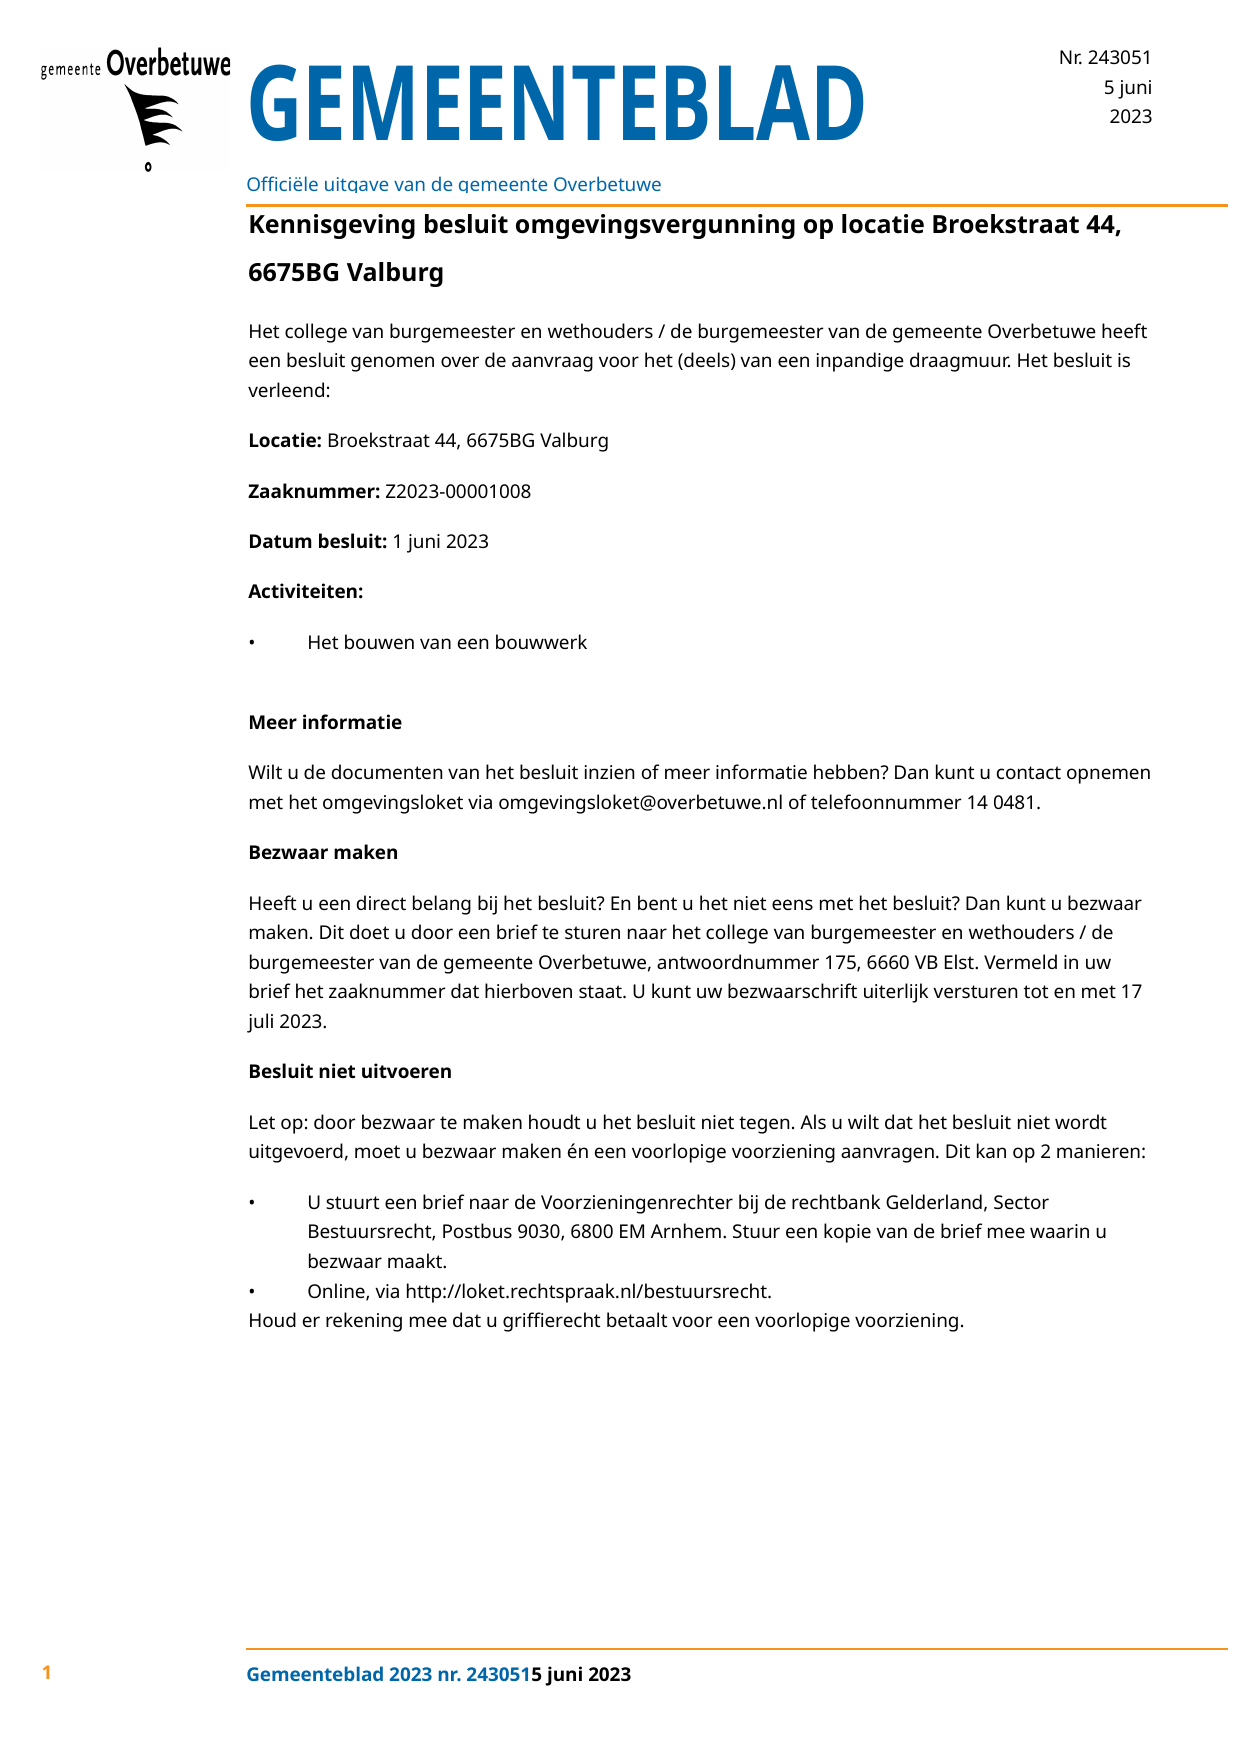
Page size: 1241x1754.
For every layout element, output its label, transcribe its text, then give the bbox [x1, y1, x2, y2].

list Online, via http://loket.rechtspraak.nl/bestuursrecht. [248, 1278, 1152, 1304]
text Bezwaar maken [248, 839, 1152, 865]
text Zaaknummer: Z2023-00001008 [248, 478, 1152, 504]
text Besluit niet uitvoeren [248, 1059, 1152, 1084]
text Let op: door bezwaar te maken houdt u het besluit niet tegen. Als u wilt dat het besluit niet wordt uitgevoerd, moet u bezwaar maken én een voorlopige voorziening aanvragen. Dit kan op 2 manieren: [248, 1109, 1152, 1164]
text Activiteiten: [248, 579, 1152, 604]
list U stuurt een brief naar de Voorzieningenrechter bij de rechtbank Gelderland, Sector Bestuursrecht, Postbus 9030, 6800 EM Arnhem. Stuur een kopie van de brief mee waarin u bezwaar maakt. [248, 1189, 1152, 1274]
picture [41, 47, 231, 172]
text Houd er rekening mee dat u griffierecht betaalt voor een voorlopige voorziening. [248, 1307, 1152, 1333]
text Het college van burgemeester en wethouders / de burgemeester van de gemeente Overbetuwe heeft een besluit genomen over de aanvraag voor het (deels) van een inpandige draagmuur. Het besluit is verleend: [248, 318, 1152, 403]
text Heeft u een direct belang bij het besluit? En bent u het niet eens met het besluit? Dan kunt u bezwaar maken. Dit doet u door een brief te sturen naar het college van burgemeester en wethouders / de burgemeester van de gemeente Overbetuwe, antwoordnummer 175, 6660 VB Elst. Vermeld in uw brief het zaaknummer dat hierboven staat. U kunt uw bezwaarschrift uiterlijk versturen tot en met 17 juli 2023. [248, 890, 1152, 1034]
text Datum besluit: 1 juni 2023 [248, 528, 1152, 554]
text Locatie: Broekstraat 44, 6675BG Valburg [248, 427, 1152, 453]
list Het bouwen van een bouwwerk [248, 629, 1152, 655]
text Wilt u de documenten van het besluit inzien of meer informatie hebben? Dan kunt u contact opnemen met het omgevingsloket via omgevingsloket@overbetuwe.nl of telefoonnummer 14 0481. [248, 759, 1152, 815]
text Kennisgeving besluit omgevingsvergunning op locatie Broekstraat 44, 6675BG Valburg [248, 207, 1152, 288]
text Meer informatie [248, 709, 1152, 735]
